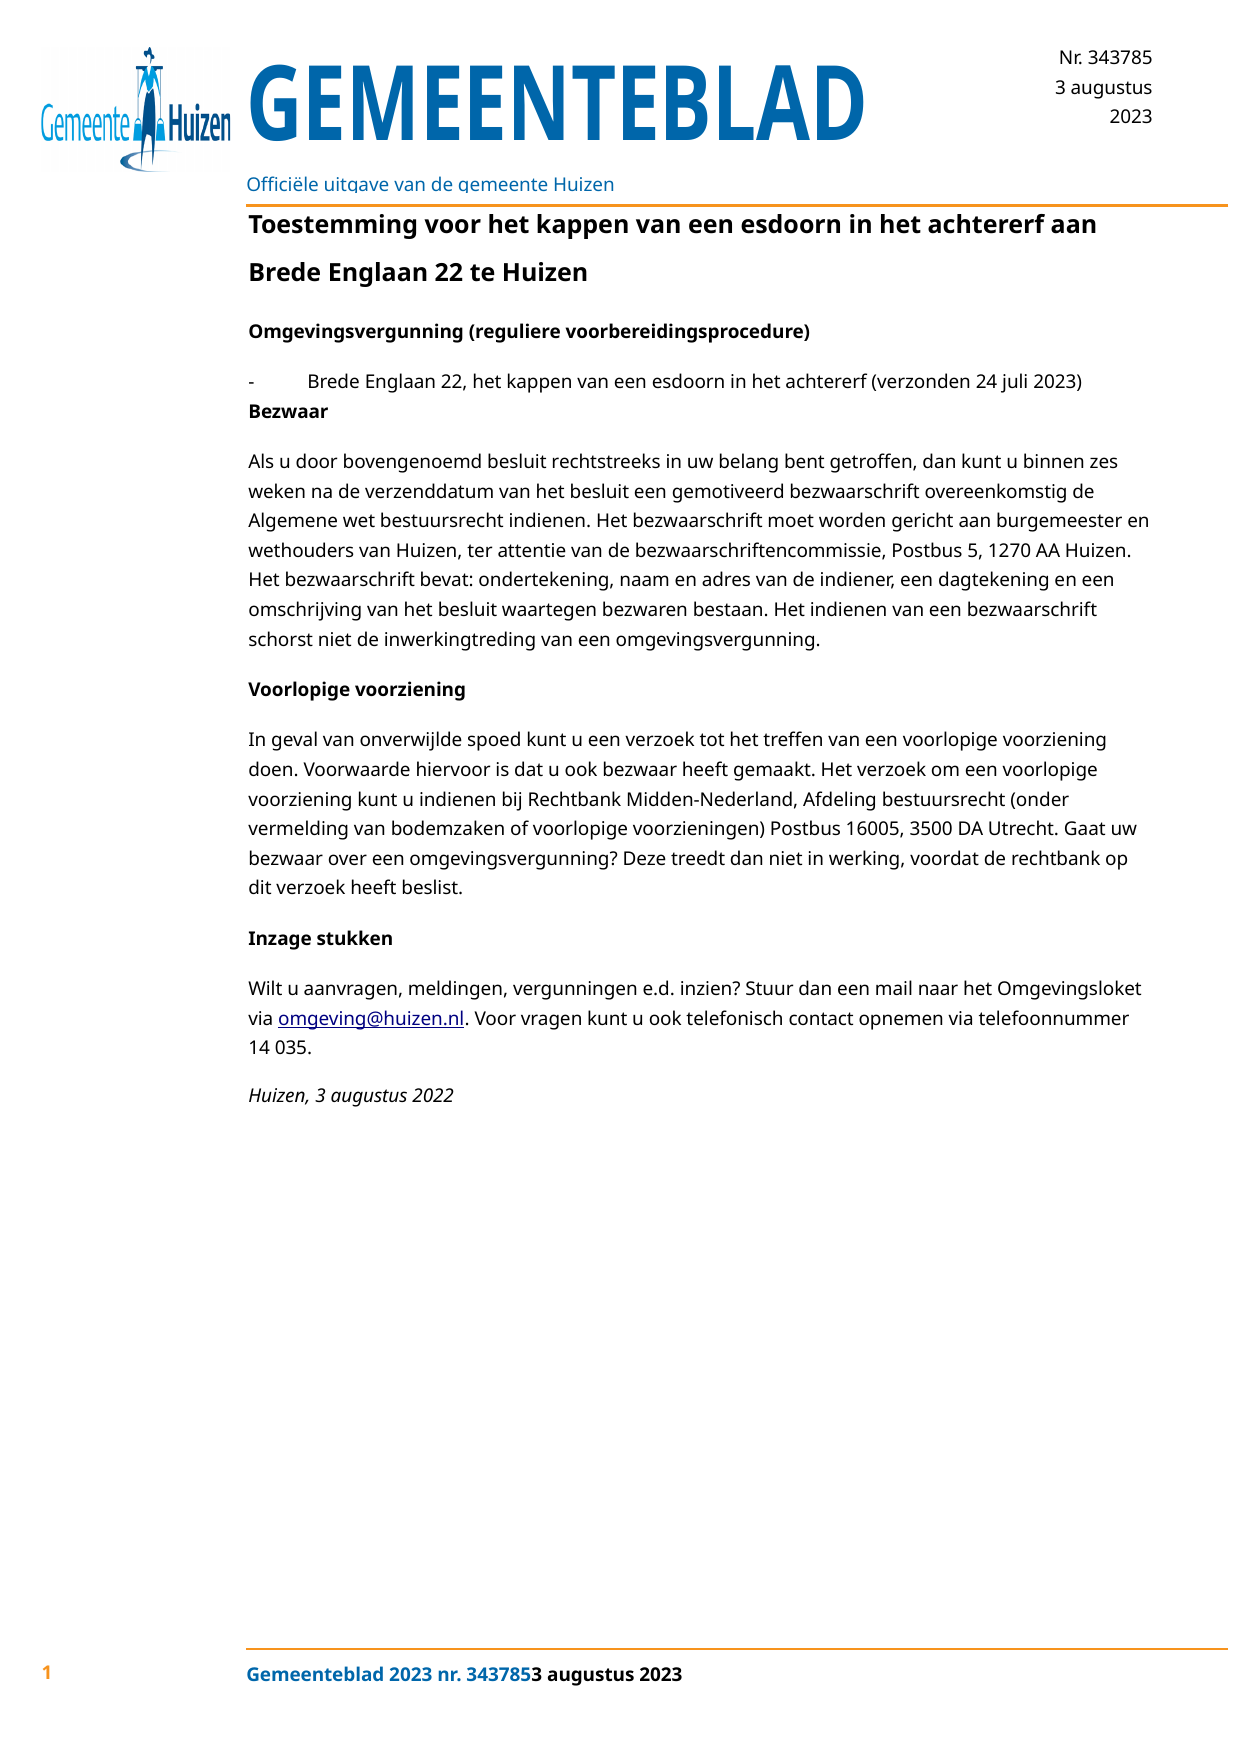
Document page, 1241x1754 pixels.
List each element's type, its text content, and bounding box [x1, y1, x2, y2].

picture [41, 47, 231, 172]
text Inzage stukken [248, 925, 1152, 951]
list Brede Englaan 22, het kappen van een esdoorn in het achtererf (verzonden 24 juli 2023) [248, 368, 1152, 394]
text Wilt u aanvragen, meldingen, vergunningen e.d. inzien? Stuur dan een mail naar het Omgevingsloket via omgeving@huizen.nl. Voor vragen kunt u ook telefonisch contact opnemen via telefoonnummer 14 035. [248, 975, 1152, 1060]
text Omgevingsvergunning (reguliere voorbereidingsprocedure) [248, 318, 1152, 344]
text Huizen, 3 augustus 2022 [248, 1082, 1152, 1108]
text Als u door bovengenoemd besluit rechtstreeks in uw belang bent getroffen, dan kunt u binnen zes weken na de verzenddatum van het besluit een gemotiveerd bezwaarschrift overeenkomstig de Algemene wet bestuursrecht indienen. Het bezwaarschrift moet worden gericht aan burgemeester en wethouders van Huizen, ter attentie van de bezwaarschriftencommissie, Postbus 5, 1270 AA Huizen. Het bezwaarschrift bevat: ondertekening, naam en adres van de indiener, een dagtekening en een omschrijving van het besluit waartegen bezwaren bestaan. Het indienen van een bezwaarschrift schorst niet de inwerkingtreding van een omgevingsvergunning. [248, 448, 1152, 652]
text Toestemming voor het kappen van een esdoorn in het achtererf aan Brede Englaan 22 te Huizen [248, 207, 1152, 288]
text In geval van onverwijlde spoed kunt u een verzoek tot het treffen van een voorlopige voorziening doen. Voorwaarde hiervoor is dat u ook bezwaar heeft gemaakt. Het verzoek om een voorlopige voorziening kunt u indienen bij Rechtbank Midden-Nederland, Afdeling bestuursrecht (onder vermelding van bodemzaken of voorlopige voorzieningen) Postbus 16005, 3500 DA Utrecht. Gaat uw bezwaar over een omgevingsvergunning? Deze treedt dan niet in werking, voordat de rechtbank op dit verzoek heeft beslist. [248, 727, 1152, 900]
text Voorlopige voorziening [248, 676, 1152, 702]
text Bezwaar [248, 398, 1152, 424]
